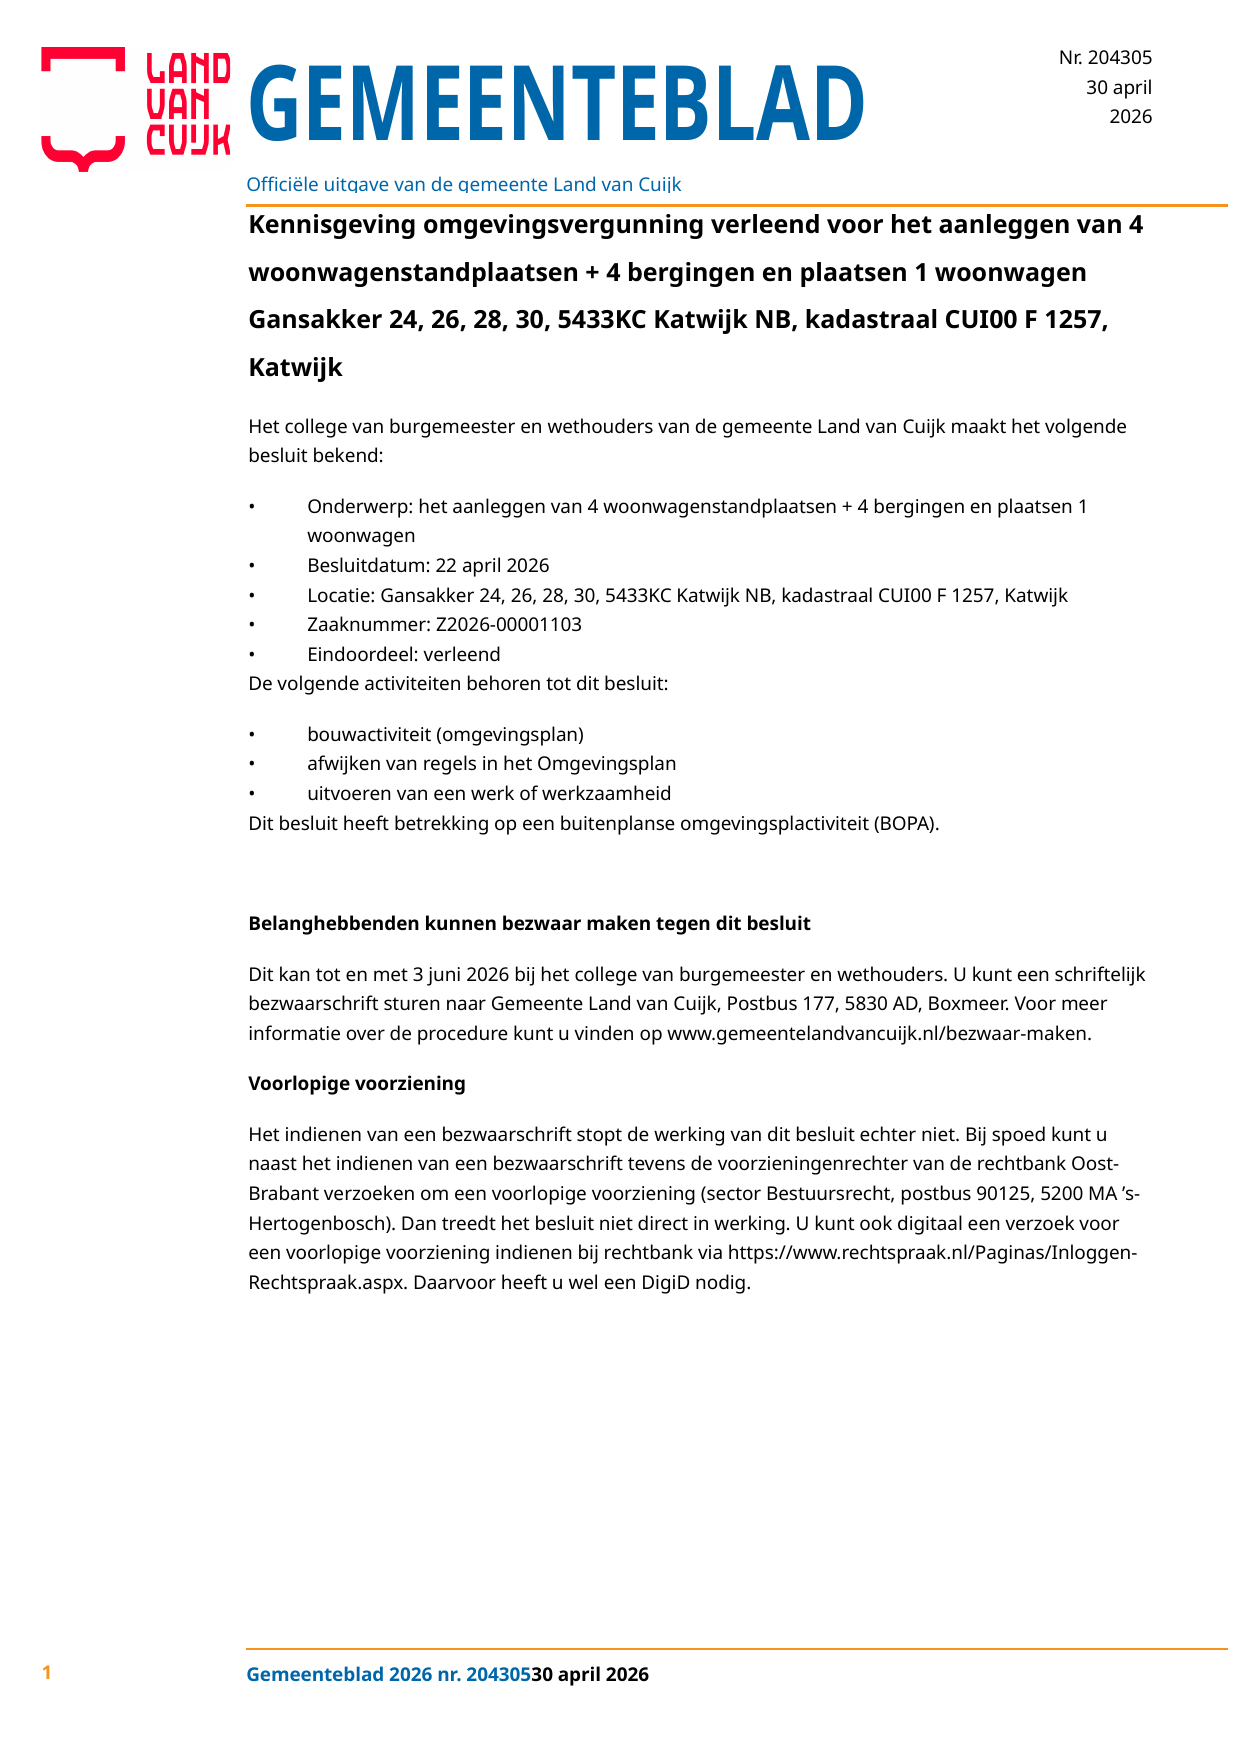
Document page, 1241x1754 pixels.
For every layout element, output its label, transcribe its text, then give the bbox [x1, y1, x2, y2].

text Dit kan tot en met 3 juni 2026 bij het college van burgemeester en wethouders. U kunt een schriftelijk bezwaarschrift sturen naar Gemeente Land van Cuijk, Postbus 177, 5830 AD, Boxmeer. Voor meer informatie over de procedure kunt u vinden op www.gemeentelandvancuijk.nl/bezwaar-maken. [248, 961, 1152, 1046]
text Belanghebbenden kunnen bezwaar maken tegen dit besluit [248, 911, 1152, 936]
picture [41, 47, 231, 172]
list Eindoordeel: verleend [248, 641, 1152, 667]
text Voorlopige voorziening [248, 1071, 1152, 1096]
list afwijken van regels in het Omgevingsplan [248, 751, 1152, 776]
list Onderwerp: het aanleggen van 4 woonwagenstandplaatsen + 4 bergingen en plaatsen 1 woonwagen [248, 493, 1152, 548]
text De volgende activiteiten behoren tot dit besluit: [248, 671, 1152, 696]
text Dit besluit heeft betrekking op een buitenplanse omgevingsplactiviteit (BOPA). [248, 810, 1152, 836]
text Kennisgeving omgevingsvergunning verleend voor het aanleggen van 4 woonwagenstandplaatsen + 4 bergingen en plaatsen 1 woonwagen Gansakker 24, 26, 28, 30, 5433KC Katwijk NB, kadastraal CUI00 F 1257, Katwijk [248, 207, 1152, 384]
list uitvoeren van een werk of werkzaamheid [248, 780, 1152, 806]
text Het indienen van een bezwaarschrift stopt de werking van dit besluit echter niet. Bij spoed kunt u naast het indienen van een bezwaarschrift tevens de voorzieningenrechter van de rechtbank Oost-Brabant verzoeken om een voorlopige voorziening (sector Bestuursrecht, postbus 90125, 5200 MA ’s-Hertogenbosch). Dan treedt het besluit niet direct in werking. U kunt ook digitaal een verzoek voor een voorlopige voorziening indienen bij rechtbank via https://www.rechtspraak.nl/Paginas/Inloggen-Rechtspraak.aspx. Daarvoor heeft u wel een DigiD nodig. [248, 1121, 1152, 1295]
list Locatie: Gansakker 24, 26, 28, 30, 5433KC Katwijk NB, kadastraal CUI00 F 1257, Katwijk [248, 582, 1152, 608]
list bouwactiviteit (omgevingsplan) [248, 721, 1152, 747]
list Besluitdatum: 22 april 2026 [248, 552, 1152, 578]
text Het college van burgemeester en wethouders van de gemeente Land van Cuijk maakt het volgende besluit bekend: [248, 413, 1152, 468]
list Zaaknummer: Z2026-00001103 [248, 611, 1152, 637]
